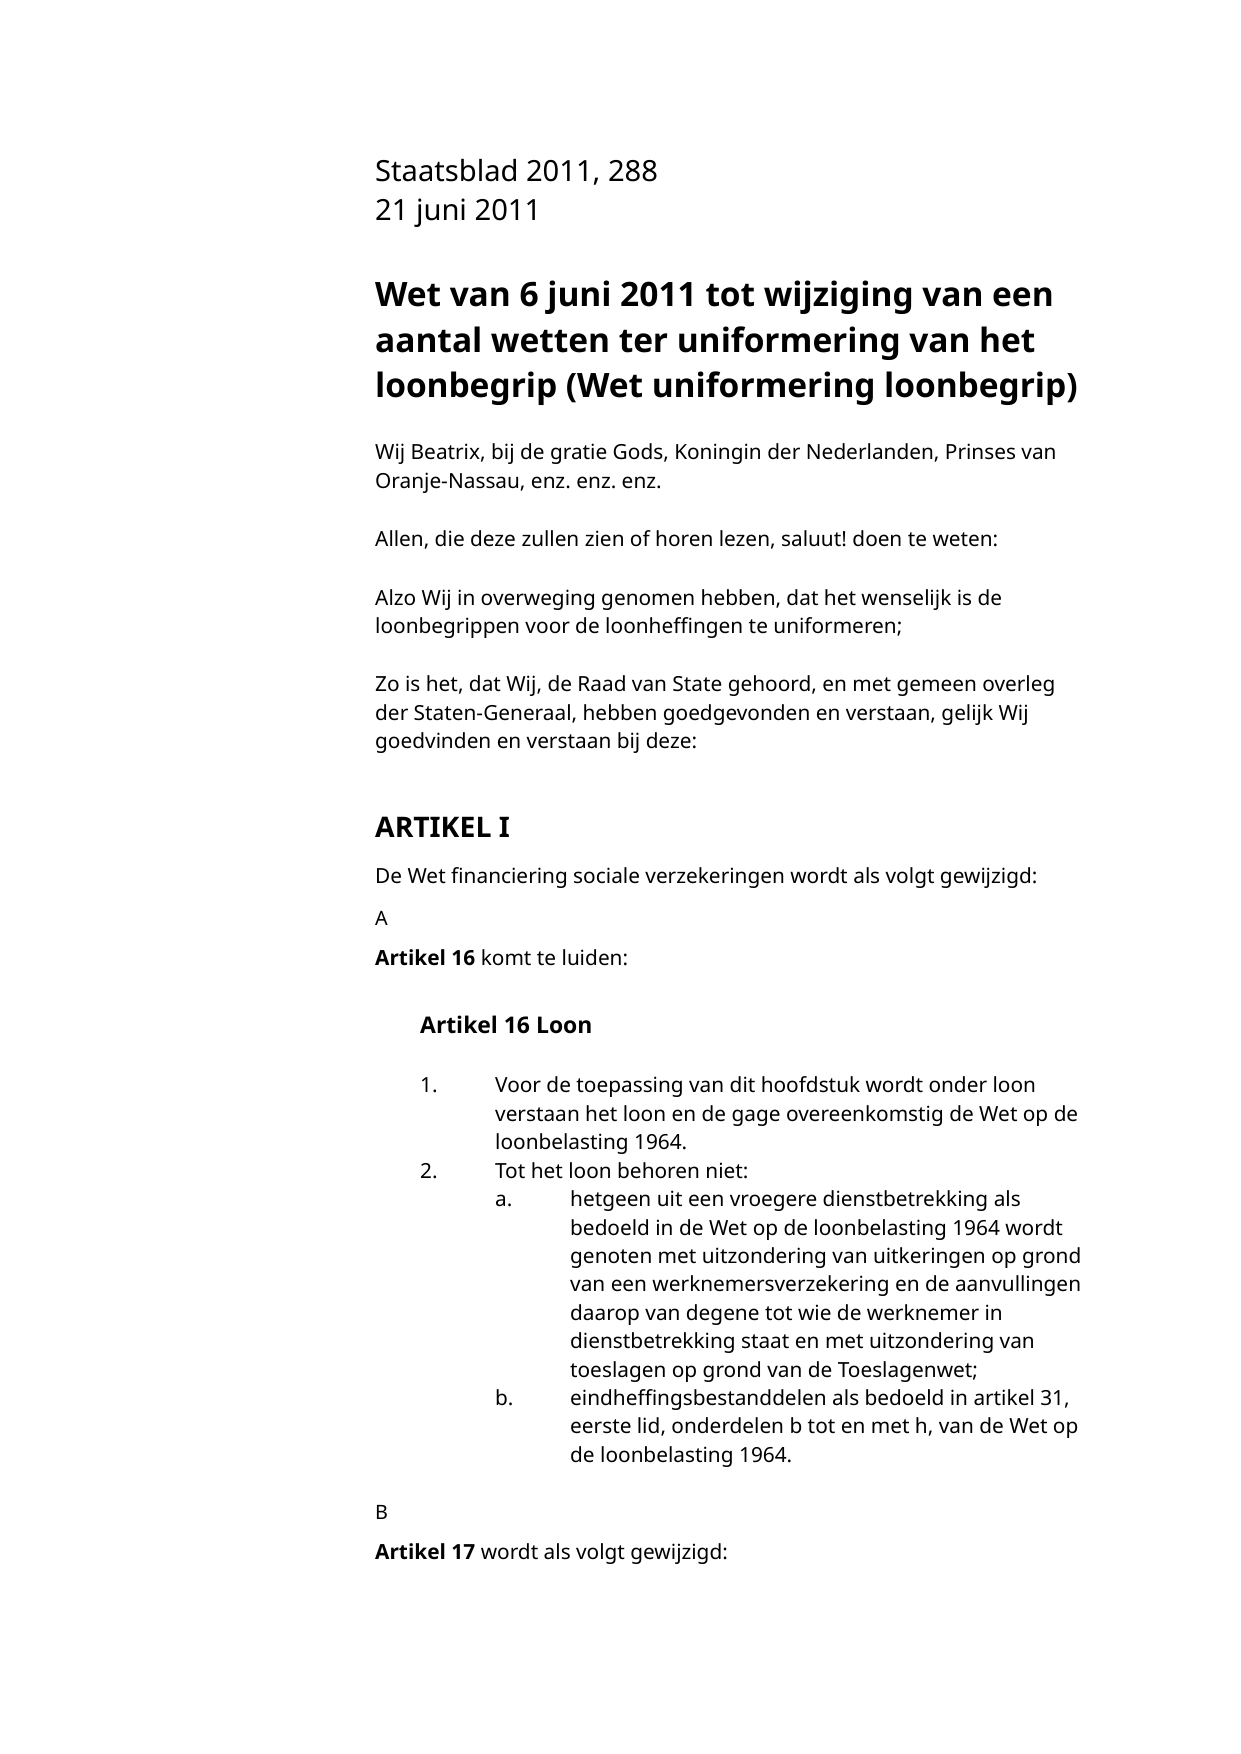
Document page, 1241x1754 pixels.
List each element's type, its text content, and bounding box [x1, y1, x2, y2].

text Wij Beatrix, bij de gratie Gods, Koningin der Nederlanden, Prinses van Oranje-Nassau, enz. enz. enz. [375, 437, 1090, 494]
text B [375, 1498, 1090, 1526]
list Tot het loon behoren niet: [420, 1156, 1090, 1184]
text Zo is het, dat Wij, de Raad van State gehoord, en met gemeen overleg der Staten-Generaal, hebben goedgevonden en verstaan, gelijk Wij goedvinden en verstaan bij deze: [375, 669, 1090, 755]
text Staatsblad 2011, 288 [375, 150, 1090, 190]
text Artikel 17 wordt als volgt gewijzigd: [375, 1537, 1090, 1566]
text Alzo Wij in overweging genomen hebben, dat het wenselijk is de loonbegrippen voor de loonheffingen te uniformeren; [375, 583, 1090, 639]
text 21 juni 2011 [375, 190, 1090, 229]
list eindheffingsbestanddelen als bedoeld in artikel 31, eerste lid, onderdelen b tot en met h, van de Wet op de loonbelasting 1964. [495, 1383, 1090, 1468]
text Artikel 16 komt te luiden: [375, 943, 1090, 972]
list Voor de toepassing van dit hoofdstuk wordt onder loon verstaan het loon en de gage overeenkomstig de Wet op de loonbelasting 1964. [420, 1070, 1090, 1156]
subtitle Wet van 6 juni 2011 tot wijziging van een aantal wetten ter uniformering van het loonbegrip (Wet uniformering loonbegrip) [375, 271, 1090, 407]
list hetgeen uit een vroegere dienstbetrekking als bedoeld in de Wet op de loonbelasting 1964 wordt genoten met uitzondering van uitkeringen op grond van een werknemersverzekering en de aanvullingen daarop van degene tot wie de werknemer in dienstbetrekking staat en met uitzondering van toeslagen op grond van de Toeslagenwet; [495, 1184, 1090, 1383]
subtitle Artikel 16 Loon [420, 1009, 1090, 1040]
text A [375, 904, 1090, 931]
subtitle ARTIKEL I [375, 807, 1090, 846]
text Allen, die deze zullen zien of horen lezen, saluut! doen te weten: [375, 524, 1090, 553]
text De Wet financiering sociale verzekeringen wordt als volgt gewijzigd: [375, 861, 1090, 889]
